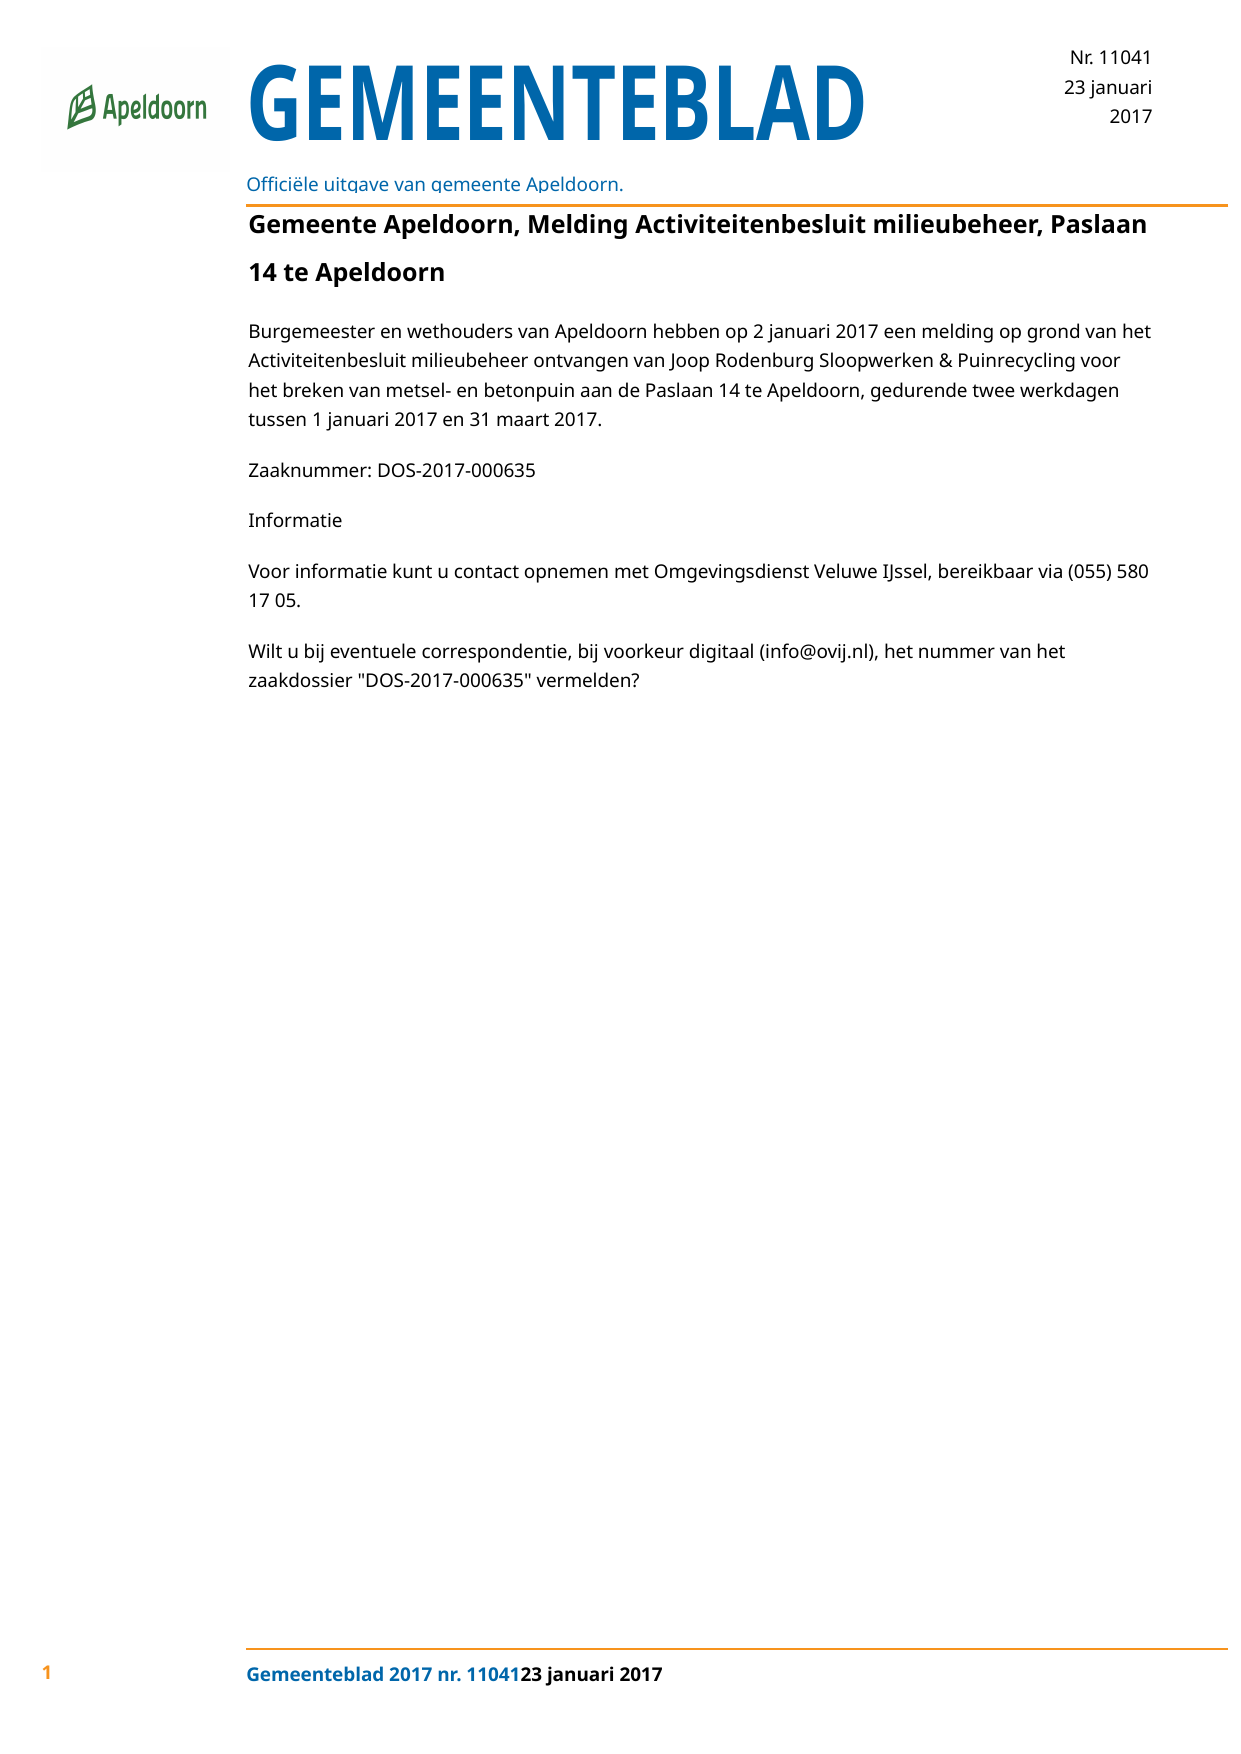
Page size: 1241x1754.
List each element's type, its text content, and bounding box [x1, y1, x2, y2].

text Burgemeester en wethouders van Apeldoorn hebben op 2 januari 2017 een melding op grond van het Activiteitenbesluit milieubeheer ontvangen van Joop Rodenburg Sloopwerken & Puinrecycling voor het breken van metsel- en betonpuin aan de Paslaan 14 te Apeldoorn, gedurende twee werkdagen tussen 1 januari 2017 en 31 maart 2017. [248, 318, 1152, 432]
text Informatie [248, 507, 1152, 533]
picture [41, 47, 231, 172]
text Zaaknummer: DOS-2017-000635 [248, 457, 1152, 483]
text Wilt u bij eventuele correspondentie, bij voorkeur digitaal (info@ovij.nl), het nummer van het zaakdossier "DOS-2017-000635" vermelden? [248, 638, 1152, 693]
text Voor informatie kunt u contact opnemen met Omgevingsdienst Veluwe IJssel, bereikbaar via (055) 580 17 05. [248, 558, 1152, 613]
text Gemeente Apeldoorn, Melding Activiteitenbesluit milieubeheer, Paslaan 14 te Apeldoorn [248, 207, 1152, 288]
